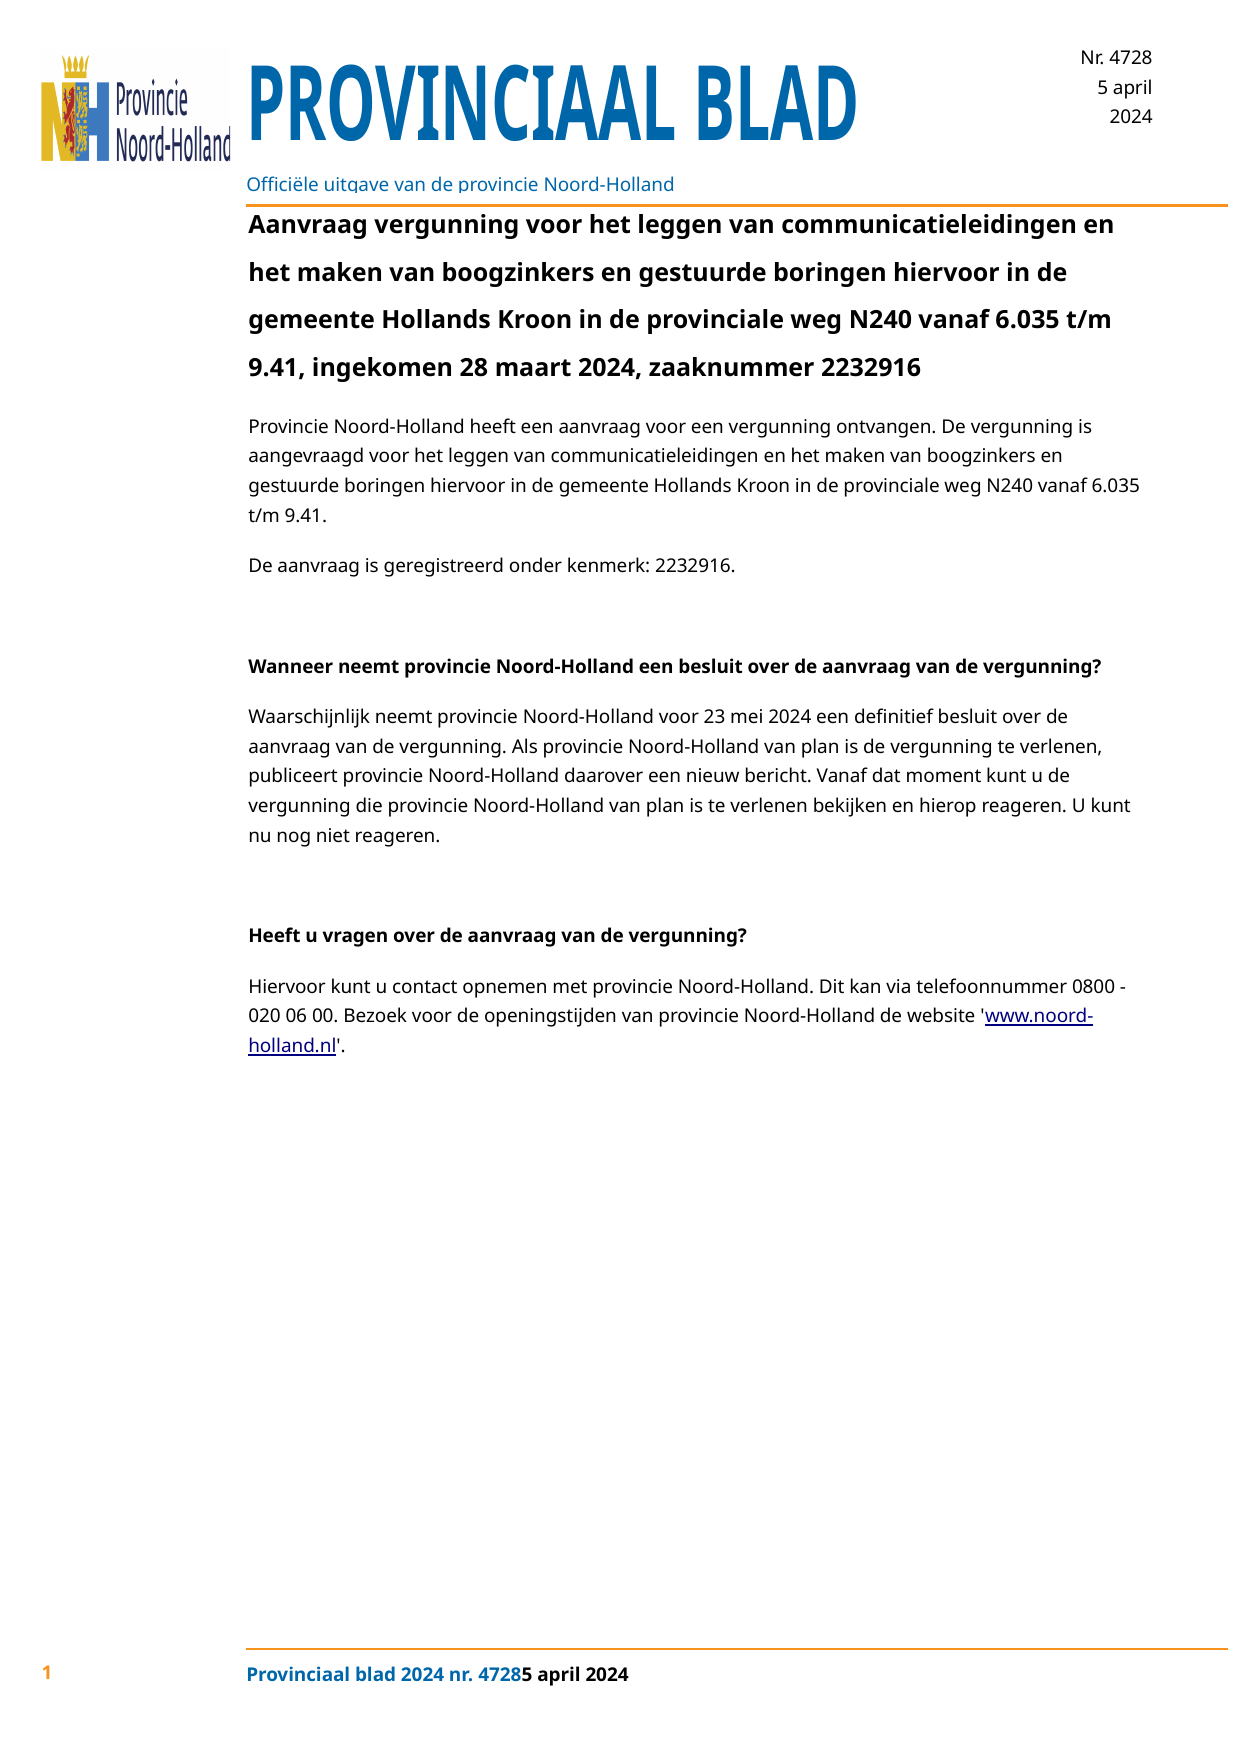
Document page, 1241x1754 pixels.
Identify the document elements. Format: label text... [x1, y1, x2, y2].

text Heeft u vragen over de aanvraag van de vergunning? [248, 923, 1152, 948]
text Hiervoor kunt u contact opnemen met provincie Noord-Holland. Dit kan via telefoonnummer 0800 - 020 06 00. Bezoek voor de openingstijden van provincie Noord-Holland de website 'www.noord-holland.nl'. [248, 973, 1152, 1058]
text Wanneer neemt provincie Noord-Holland een besluit over de aanvraag van de vergunning? [248, 653, 1152, 679]
text Aanvraag vergunning voor het leggen van communicatieleidingen en het maken van boogzinkers en gestuurde boringen hiervoor in de gemeente Hollands Kroon in de provinciale weg N240 vanaf 6.035 t/m 9.41, ingekomen 28 maart 2024, zaaknummer 2232916 [248, 207, 1152, 384]
text De aanvraag is geregistreerd onder kenmerk: 2232916. [248, 552, 1152, 578]
text Waarschijnlijk neemt provincie Noord-Holland voor 23 mei 2024 een definitief besluit over de aanvraag van de vergunning. Als provincie Noord-Holland van plan is de vergunning te verlenen, publiceert provincie Noord-Holland daarover een nieuw bericht. Vanaf dat moment kunt u de vergunning die provincie Noord-Holland van plan is te verlenen bekijken en hierop reageren. U kunt nu nog niet reageren. [248, 703, 1152, 848]
text Provincie Noord-Holland heeft een aanvraag voor een vergunning ontvangen. De vergunning is aangevraagd voor het leggen van communicatieleidingen en het maken van boogzinkers en gestuurde boringen hiervoor in de gemeente Hollands Kroon in de provinciale weg N240 vanaf 6.035 t/m 9.41. [248, 413, 1152, 528]
picture [41, 47, 231, 172]
